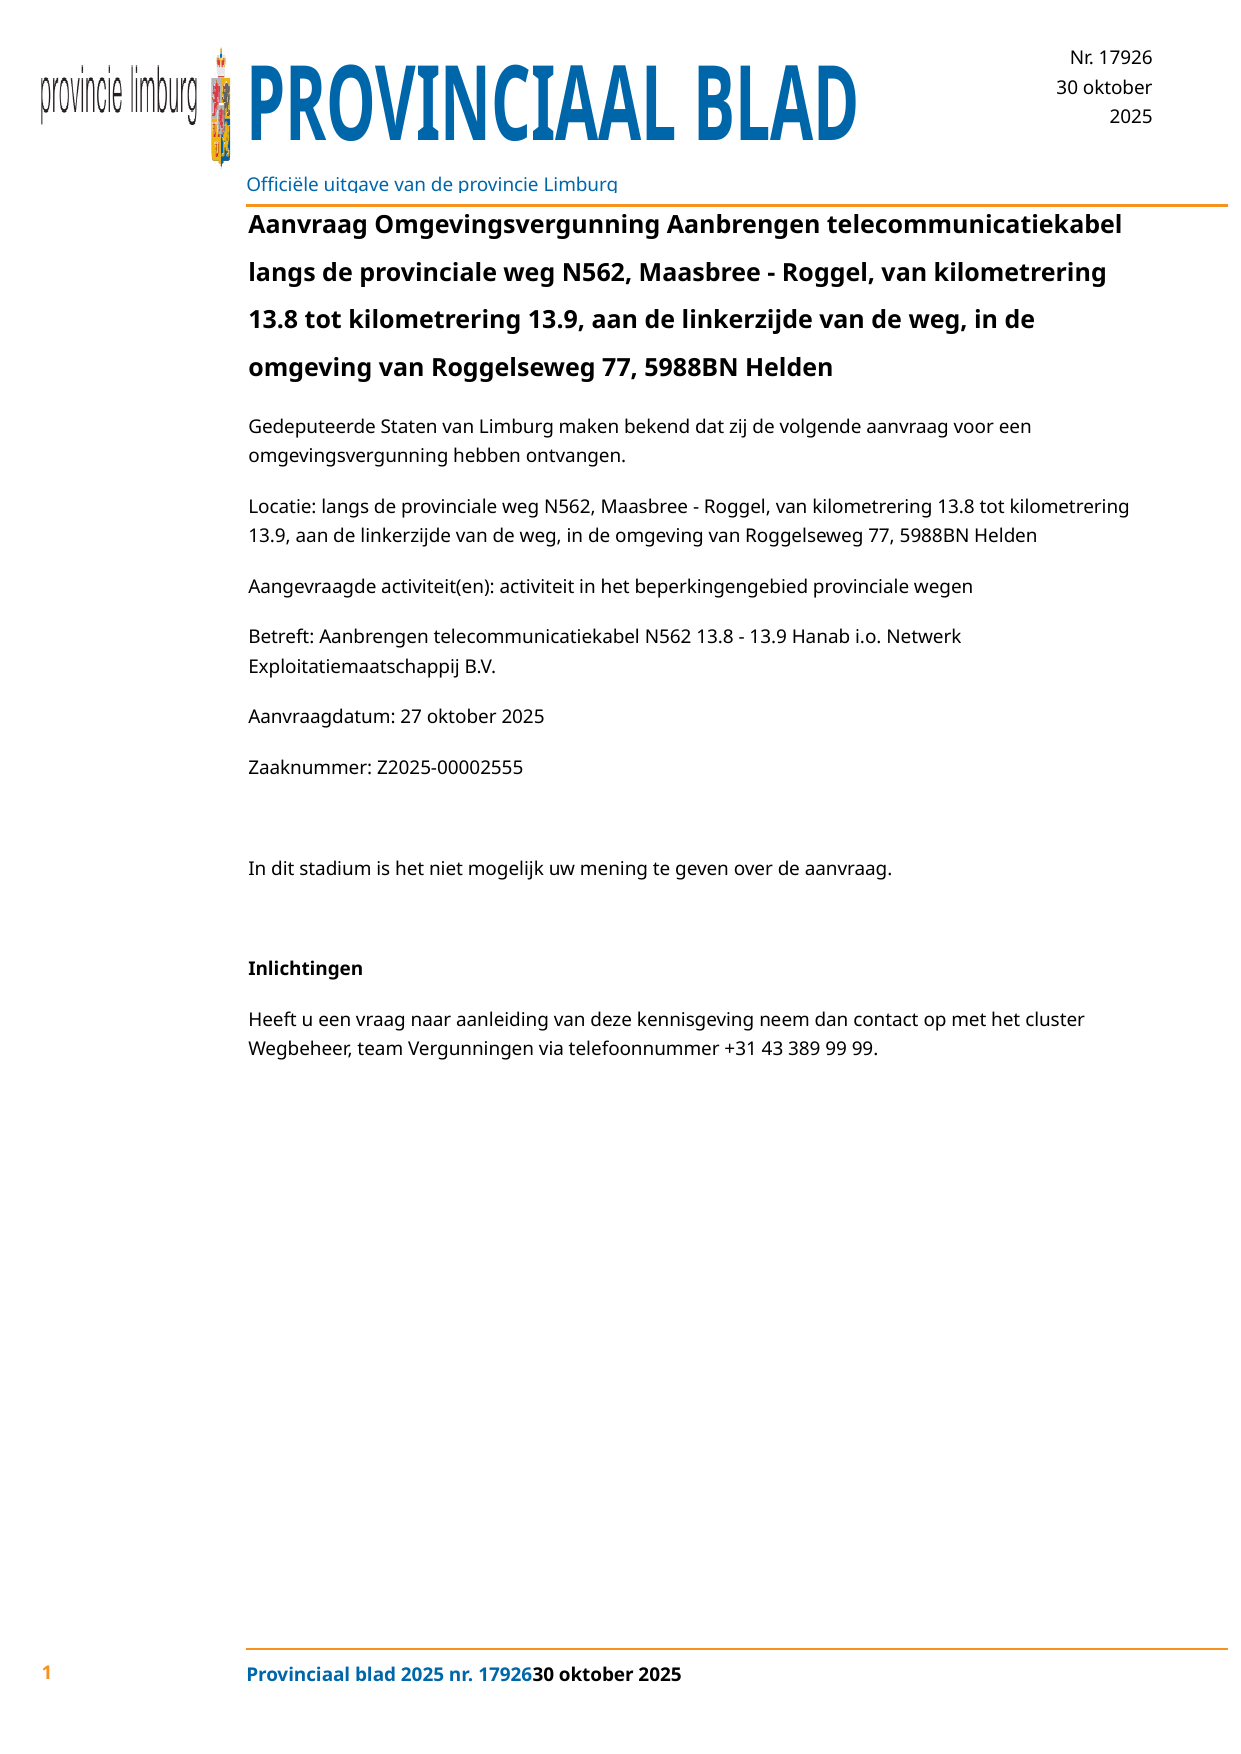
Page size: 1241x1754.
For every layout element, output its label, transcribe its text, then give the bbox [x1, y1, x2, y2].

text In dit stadium is het niet mogelijk uw mening te geven over de aanvraag. [248, 855, 1152, 881]
text Zaaknummer: Z2025-00002555 [248, 754, 1152, 780]
text Aangevraagde activiteit(en): activiteit in het beperkingengebied provinciale wegen [248, 573, 1152, 599]
text Aanvraag Omgevingsvergunning Aanbrengen telecommunicatiekabel langs de provinciale weg N562, Maasbree - Roggel, van kilometrering 13.8 tot kilometrering 13.9, aan de linkerzijde van de weg, in de omgeving van Roggelseweg 77, 5988BN Helden [248, 207, 1152, 384]
text Inlichtingen [248, 956, 1152, 981]
text Heeft u een vraag naar aanleiding van deze kennisgeving neem dan contact op met het cluster Wegbeheer, team Vergunningen via telefoonnummer +31 43 389 99 99. [248, 1006, 1152, 1061]
text Aanvraagdatum: 27 oktober 2025 [248, 703, 1152, 729]
text Locatie: langs de provinciale weg N562, Maasbree - Roggel, van kilometrering 13.8 tot kilometrering 13.9, aan de linkerzijde van de weg, in de omgeving van Roggelseweg 77, 5988BN Helden [248, 493, 1152, 548]
text Betreft: Aanbrengen telecommunicatiekabel N562 13.8 - 13.9 Hanab i.o. Netwerk Exploitatiemaatschappij B.V. [248, 623, 1152, 679]
text Gedeputeerde Staten van Limburg maken bekend dat zij de volgende aanvraag voor een omgevingsvergunning hebben ontvangen. [248, 413, 1152, 468]
picture [41, 47, 231, 172]
